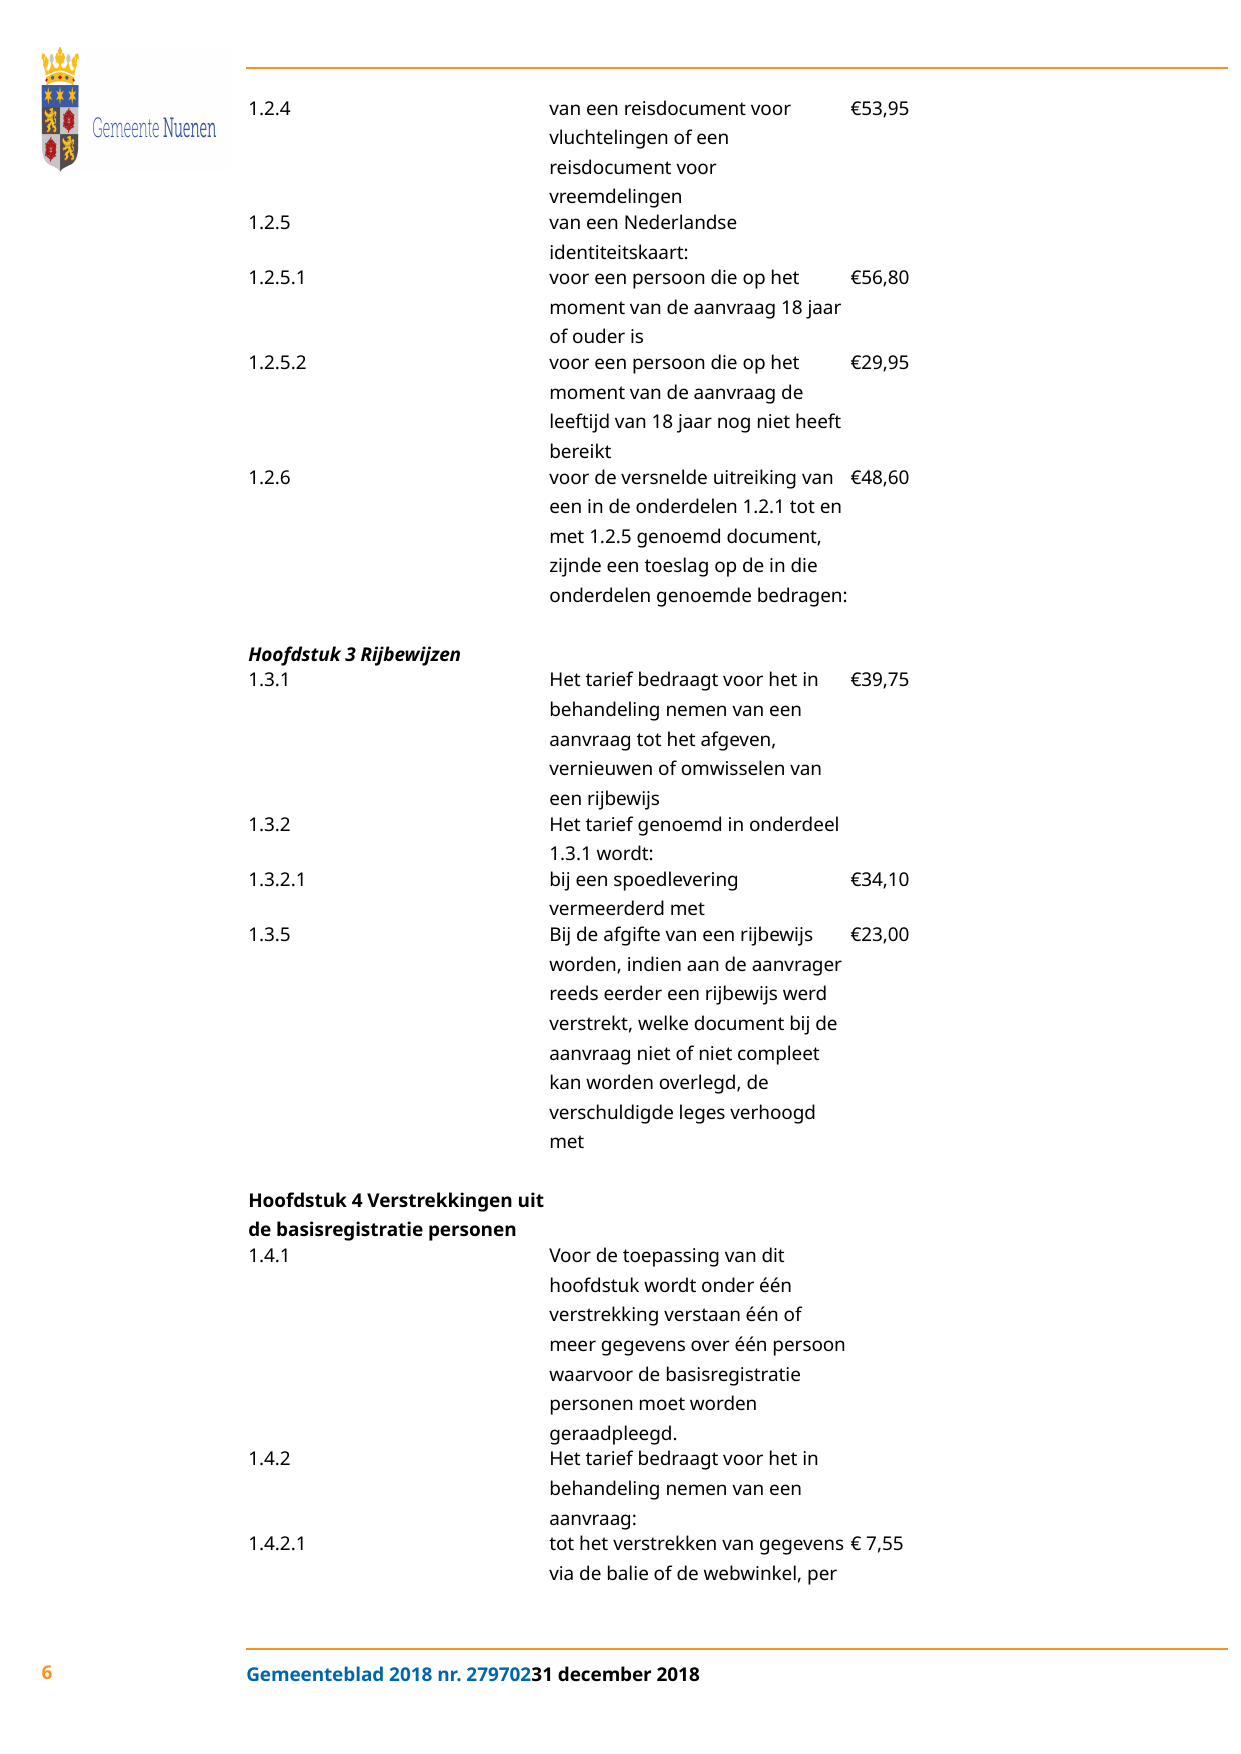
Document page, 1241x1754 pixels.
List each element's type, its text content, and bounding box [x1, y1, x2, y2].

table_cell bij een spoedlevering vermeerderd met [549, 866, 850, 921]
picture [41, 47, 231, 172]
table_cell tot het verstrekken van gegevens via de balie of de webwinkel, per [549, 1531, 850, 1586]
table_cell 1.4.2 [248, 1446, 549, 1531]
table_cell van een reisdocument voor vluchtelingen of een reisdocument voor vreemdelingen [549, 95, 850, 209]
table_header Hoofdstuk 3 Rijbewijzen [248, 641, 549, 667]
table_cell voor een persoon die op het moment van de aanvraag de leeftijd van 18 jaar nog niet heeft bereikt [549, 350, 850, 464]
table_cell [850, 209, 1152, 264]
table_cell 1.2.6 [248, 464, 549, 608]
table_cell 1.2.4 [248, 95, 549, 209]
table_cell €53,95 [850, 95, 1152, 209]
table_header [549, 1187, 850, 1242]
table_header [549, 641, 850, 667]
table_cell €23,00 [850, 921, 1152, 1154]
table_cell [850, 811, 1152, 866]
table_cell €34,10 [850, 866, 1152, 921]
table_cell 1.2.5 [248, 209, 549, 264]
table_cell 1.2.5.2 [248, 350, 549, 464]
table_cell Het tarief bedraagt voor het in behandeling nemen van een aanvraag: [549, 1446, 850, 1531]
table_header Hoofdstuk 4 Verstrekkingen uit de basisregistratie personen [248, 1187, 549, 1242]
table_cell 1.4.2.1 [248, 1531, 549, 1586]
table_cell voor de versnelde uitreiking van een in de onderdelen 1.2.1 tot en met 1.2.5 genoemd document, zijnde een toeslag op de in die onderdelen genoemde bedragen: [549, 464, 850, 608]
table_cell Het tarief bedraagt voor het in behandeling nemen van een aanvraag tot het afgeven, vernieuwen of omwisselen van een rijbewijs [549, 667, 850, 811]
table_cell [850, 1446, 1152, 1531]
table_cell 1.2.5.1 [248, 265, 549, 349]
table_cell €48,60 [850, 464, 1152, 608]
table_cell 1.4.1 [248, 1243, 549, 1446]
table_cell [850, 1243, 1152, 1446]
table_cell €29,95 [850, 350, 1152, 464]
table_cell €56,80 [850, 265, 1152, 349]
table_cell Het tarief genoemd in onderdeel 1.3.1 wordt: [549, 811, 850, 866]
table_cell 1.3.2 [248, 811, 549, 866]
table_cell 1.3.1 [248, 667, 549, 811]
table_cell 1.3.5 [248, 921, 549, 1154]
table_cell van een Nederlandse identiteitskaart: [549, 209, 850, 264]
table_cell €39,75 [850, 667, 1152, 811]
table_cell 1.3.2.1 [248, 866, 549, 921]
table_cell € 7,55 [850, 1531, 1152, 1586]
table_cell Voor de toepassing van dit hoofdstuk wordt onder één verstrekking verstaan één of meer gegevens over één persoon waarvoor de basisregistratie personen moet worden geraadpleegd. [549, 1243, 850, 1446]
table_cell Bij de afgifte van een rijbewijs worden, indien aan de aanvrager reeds eerder een rijbewijs werd verstrekt, welke document bij de aanvraag niet of niet compleet kan worden overlegd, de verschuldigde leges verhoogd met [549, 921, 850, 1154]
table_cell voor een persoon die op het moment van de aanvraag 18 jaar of ouder is [549, 265, 850, 349]
